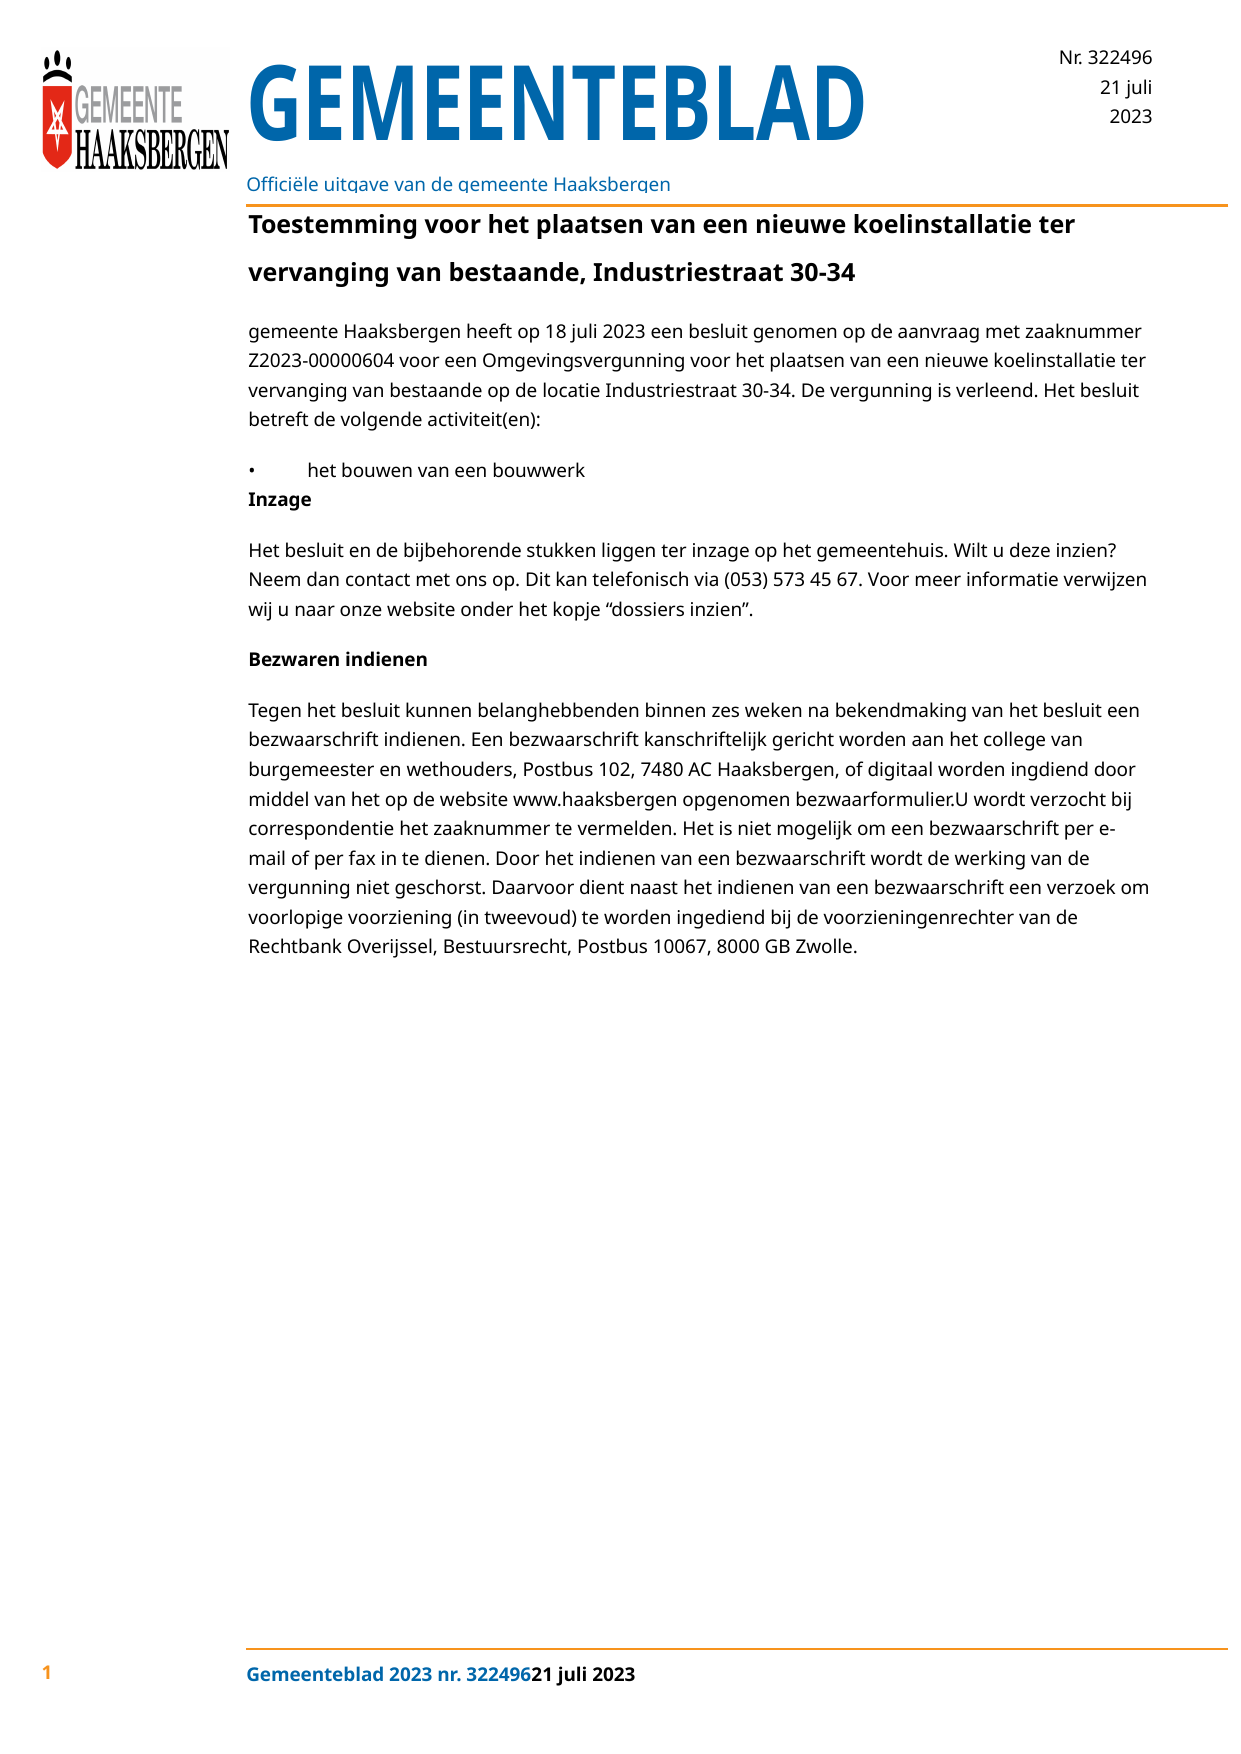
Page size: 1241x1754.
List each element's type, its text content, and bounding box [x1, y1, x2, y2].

text Toestemming voor het plaatsen van een nieuwe koelinstallatie ter vervanging van bestaande, Industriestraat 30-34 [248, 207, 1152, 288]
text Het besluit en de bijbehorende stukken liggen ter inzage op het gemeentehuis. Wilt u deze inzien? Neem dan contact met ons op. Dit kan telefonisch via (053) 573 45 67. Voor meer informatie verwijzen wij u naar onze website onder het kopje “dossiers inzien”. [248, 537, 1152, 622]
picture [41, 47, 231, 172]
text Inzage [248, 487, 1152, 512]
text Bezwaren indienen [248, 647, 1152, 672]
text Tegen het besluit kunnen belanghebbenden binnen zes weken na bekendmaking van het besluit een bezwaarschrift indienen. Een bezwaarschrift kanschriftelijk gericht worden aan het college van burgemeester en wethouders, Postbus 102, 7480 AC Haaksbergen, of digitaal worden ingdiend door middel van het op de website www.haaksbergen opgenomen bezwaarformulier.U wordt verzocht bij correspondentie het zaaknummer te vermelden. Het is niet mogelijk om een bezwaarschrift per e-mail of per fax in te dienen. Door het indienen van een bezwaarschrift wordt de werking van de vergunning niet geschorst. Daarvoor dient naast het indienen van een bezwaarschrift een verzoek om voorlopige voorziening (in tweevoud) te worden ingediend bij de voorzieningenrechter van de Rechtbank Overijssel, Bestuursrecht, Postbus 10067, 8000 GB Zwolle. [248, 697, 1152, 959]
list het bouwen van een bouwwerk [248, 457, 1152, 483]
text gemeente Haaksbergen heeft op 18 juli 2023 een besluit genomen op de aanvraag met zaaknummer Z2023-00000604 voor een Omgevingsvergunning voor het plaatsen van een nieuwe koelinstallatie ter vervanging van bestaande op de locatie Industriestraat 30-34. De vergunning is verleend. Het besluit betreft de volgende activiteit(en): [248, 318, 1152, 432]
